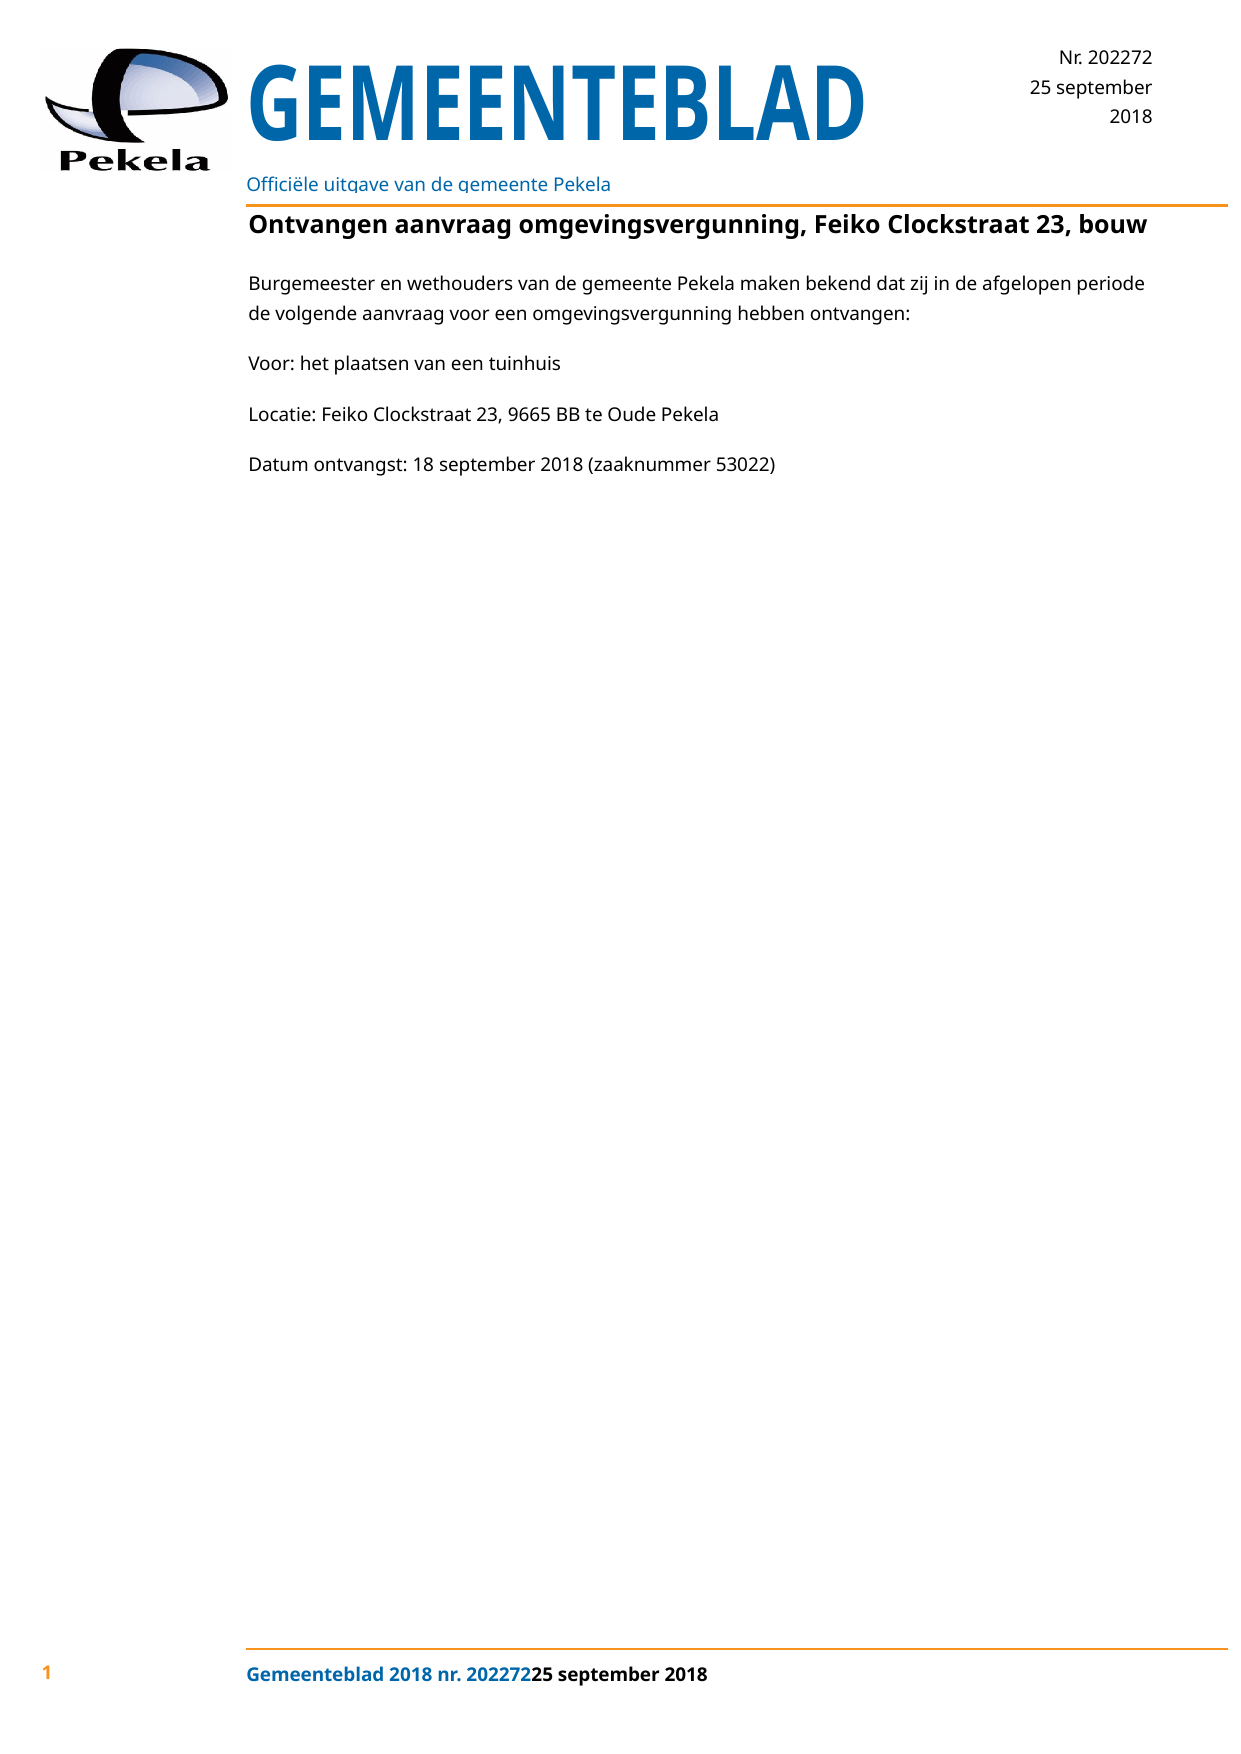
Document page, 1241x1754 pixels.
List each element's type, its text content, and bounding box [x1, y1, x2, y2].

text Ontvangen aanvraag omgevingsvergunning, Feiko Clockstraat 23, bouw [248, 207, 1152, 241]
text Voor: het plaatsen van een tuinhuis [248, 350, 1152, 376]
text Locatie: Feiko Clockstraat 23, 9665 BB te Oude Pekela [248, 401, 1152, 426]
picture [41, 47, 231, 172]
text Burgemeester en wethouders van de gemeente Pekela maken bekend dat zij in de afgelopen periode de volgende aanvraag voor een omgevingsvergunning hebben ontvangen: [248, 270, 1152, 326]
text Datum ontvangst: 18 september 2018 (zaaknummer 53022) [248, 451, 1152, 477]
